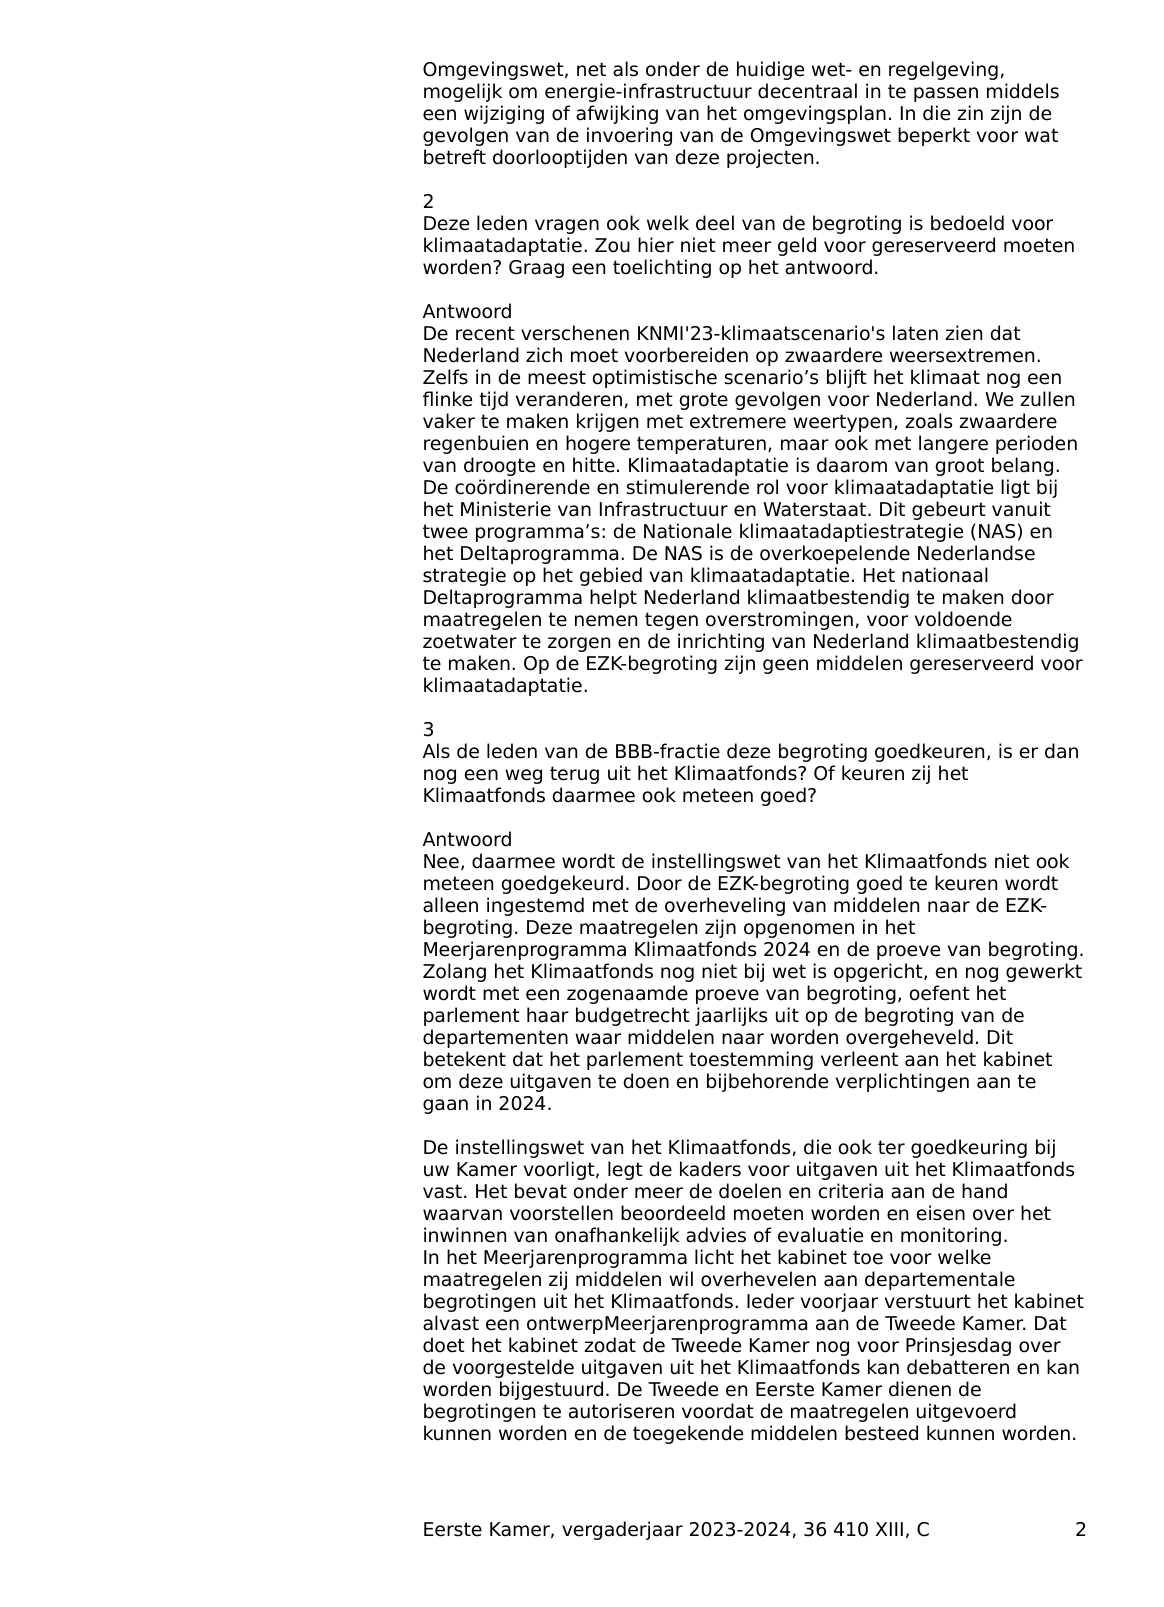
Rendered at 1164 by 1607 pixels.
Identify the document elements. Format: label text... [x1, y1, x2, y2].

text De recent verschenen KNMI'23-klimaatscenario's laten zien dat Nederland zich moet voorbereiden op zwaardere weersextremen. Zelfs in de meest optimistische scenario’s blijft het klimaat nog een flinke tijd veranderen, met grote gevolgen voor Nederland. We zullen vaker te maken krijgen met extremere weertypen, zoals zwaardere regenbuien en hogere temperaturen, maar ook met langere perioden van droogte en hitte. Klimaatadaptatie is daarom van groot belang. De coördinerende en stimulerende rol voor klimaatadaptatie ligt bij het Ministerie van Infrastructuur en Waterstaat. Dit gebeurt vanuit twee programma’s: de Nationale klimaatadaptiestrategie (NAS) en het Deltaprogramma. De NAS is de overkoepelende Nederlandse strategie op het gebied van klimaatadaptatie. Het nationaal Deltaprogramma helpt Nederland klimaatbestendig te maken door maatregelen te nemen tegen overstromingen, voor voldoende zoetwater te zorgen en de inrichting van Nederland klimaatbestendig te maken. Op de EZK-begroting zijn geen middelen gereserveerd voor klimaatadaptatie. [422, 323, 1087, 697]
text Deze leden vragen ook welk deel van de begroting is bedoeld voor klimaatadaptatie. Zou hier niet meer geld voor gereserveerd moeten worden? Graag een toelichting op het antwoord. [422, 213, 1087, 279]
text In het Meerjarenprogramma licht het kabinet toe voor welke maatregelen zij middelen wil overhevelen aan departementale begrotingen uit het Klimaatfonds. Ieder voorjaar verstuurt het kabinet alvast een ontwerpMeerjarenprogramma aan de Tweede Kamer. Dat doet het kabinet zodat de Tweede Kamer nog voor Prinsjesdag over de voorgestelde uitgaven uit het Klimaatfonds kan debatteren en kan worden bijgestuurd. De Tweede en Eerste Kamer dienen de begrotingen te autoriseren voordat de maatregelen uitgevoerd kunnen worden en de toegekende middelen besteed kunnen worden. [422, 1247, 1087, 1445]
text 2 [422, 191, 1087, 213]
text Omgevingswet, net als onder de huidige wet- en regelgeving, mogelijk om energie-infrastructuur decentraal in te passen middels een wijziging of afwijking van het omgevingsplan. In die zin zijn de gevolgen van de invoering van de Omgevingswet beperkt voor wat betreft doorlooptijden van deze projecten. [422, 59, 1087, 169]
text Als de leden van de BBB-fractie deze begroting goedkeuren, is er dan nog een weg terug uit het Klimaatfonds? Of keuren zij het Klimaatfonds daarmee ook meteen goed? [422, 741, 1087, 807]
text Antwoord [422, 301, 1087, 323]
text 3 [422, 719, 1087, 741]
text Antwoord [422, 829, 1087, 851]
text De instellingswet van het Klimaatfonds, die ook ter goedkeuring bij uw Kamer voorligt, legt de kaders voor uitgaven uit het Klimaatfonds vast. Het bevat onder meer de doelen en criteria aan de hand waarvan voorstellen beoordeeld moeten worden en eisen over het inwinnen van onafhankelijk advies of evaluatie en monitoring. [422, 1137, 1087, 1247]
text Nee, daarmee wordt de instellingswet van het Klimaatfonds niet ook meteen goedgekeurd. Door de EZK-begroting goed te keuren wordt alleen ingestemd met de overheveling van middelen naar de EZK-begroting. Deze maatregelen zijn opgenomen in het Meerjarenprogramma Klimaatfonds 2024 en de proeve van begroting. Zolang het Klimaatfonds nog niet bij wet is opgericht, en nog gewerkt wordt met een zogenaamde proeve van begroting, oefent het parlement haar budgetrecht jaarlijks uit op de begroting van de departementen waar middelen naar worden overgeheveld. Dit betekent dat het parlement toestemming verleent aan het kabinet om deze uitgaven te doen en bijbehorende verplichtingen aan te gaan in 2024. [422, 851, 1087, 1115]
